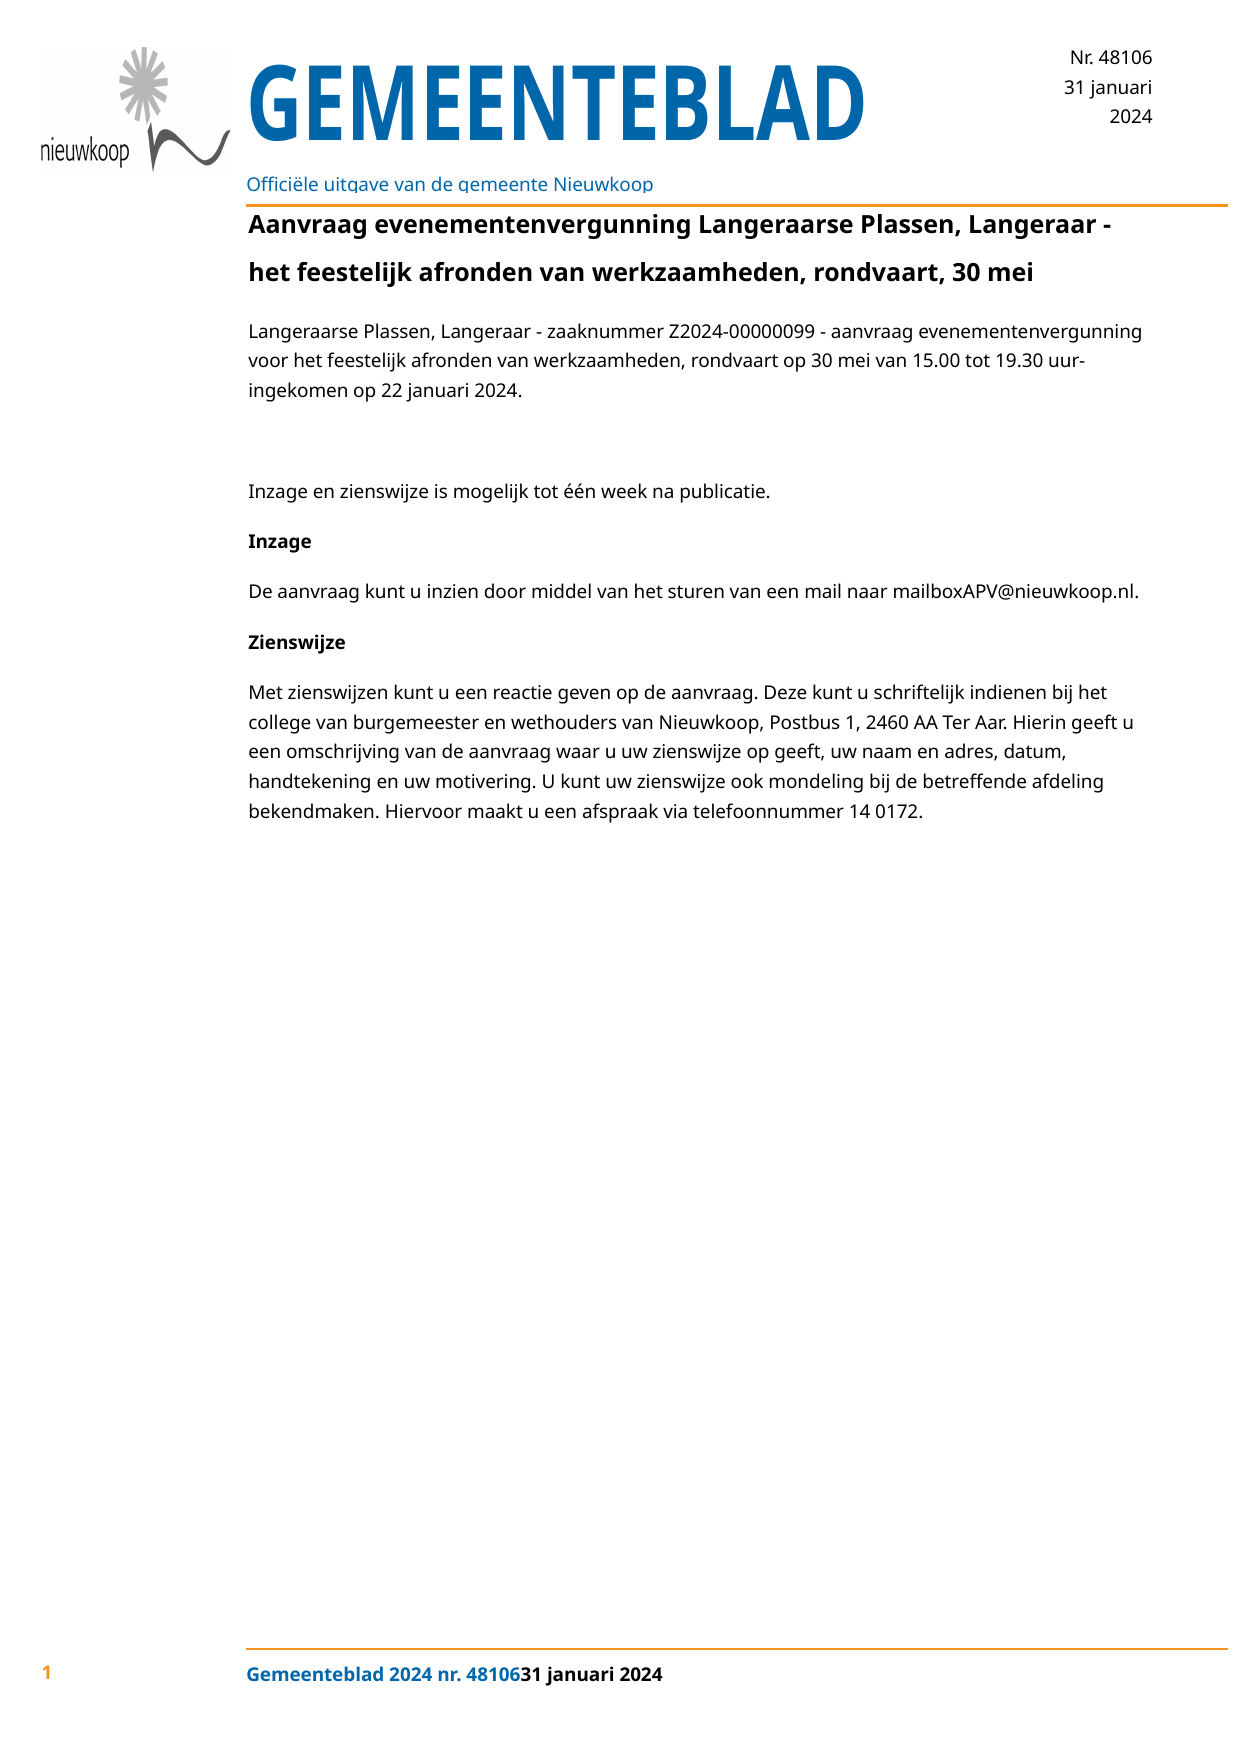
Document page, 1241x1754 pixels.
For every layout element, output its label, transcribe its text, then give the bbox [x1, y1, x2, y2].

text Inzage [248, 528, 1152, 554]
text Inzage en zienswijze is mogelijk tot één week na publicatie. [248, 478, 1152, 504]
picture [41, 47, 231, 172]
text Zienswijze [248, 629, 1152, 655]
text De aanvraag kunt u inzien door middel van het sturen van een mail naar mailboxAPV@nieuwkoop.nl. [248, 579, 1152, 604]
text Aanvraag evenementenvergunning Langeraarse Plassen, Langeraar - het feestelijk afronden van werkzaamheden, rondvaart, 30 mei [248, 207, 1152, 288]
text Langeraarse Plassen, Langeraar - zaaknummer Z2024-00000099 - aanvraag evenementenvergunning voor het feestelijk afronden van werkzaamheden, rondvaart op 30 mei van 15.00 tot 19.30 uur- ingekomen op 22 januari 2024. [248, 318, 1152, 403]
text Met zienswijzen kunt u een reactie geven op de aanvraag. Deze kunt u schriftelijk indienen bij het college van burgemeester en wethouders van Nieuwkoop, Postbus 1, 2460 AA Ter Aar. Hierin geeft u een omschrijving van de aanvraag waar u uw zienswijze op geeft, uw naam en adres, datum, handtekening en uw motivering. U kunt uw zienswijze ook mondeling bij de betreffende afdeling bekendmaken. Hiervoor maakt u een afspraak via telefoonnummer 14 0172. [248, 679, 1152, 824]
